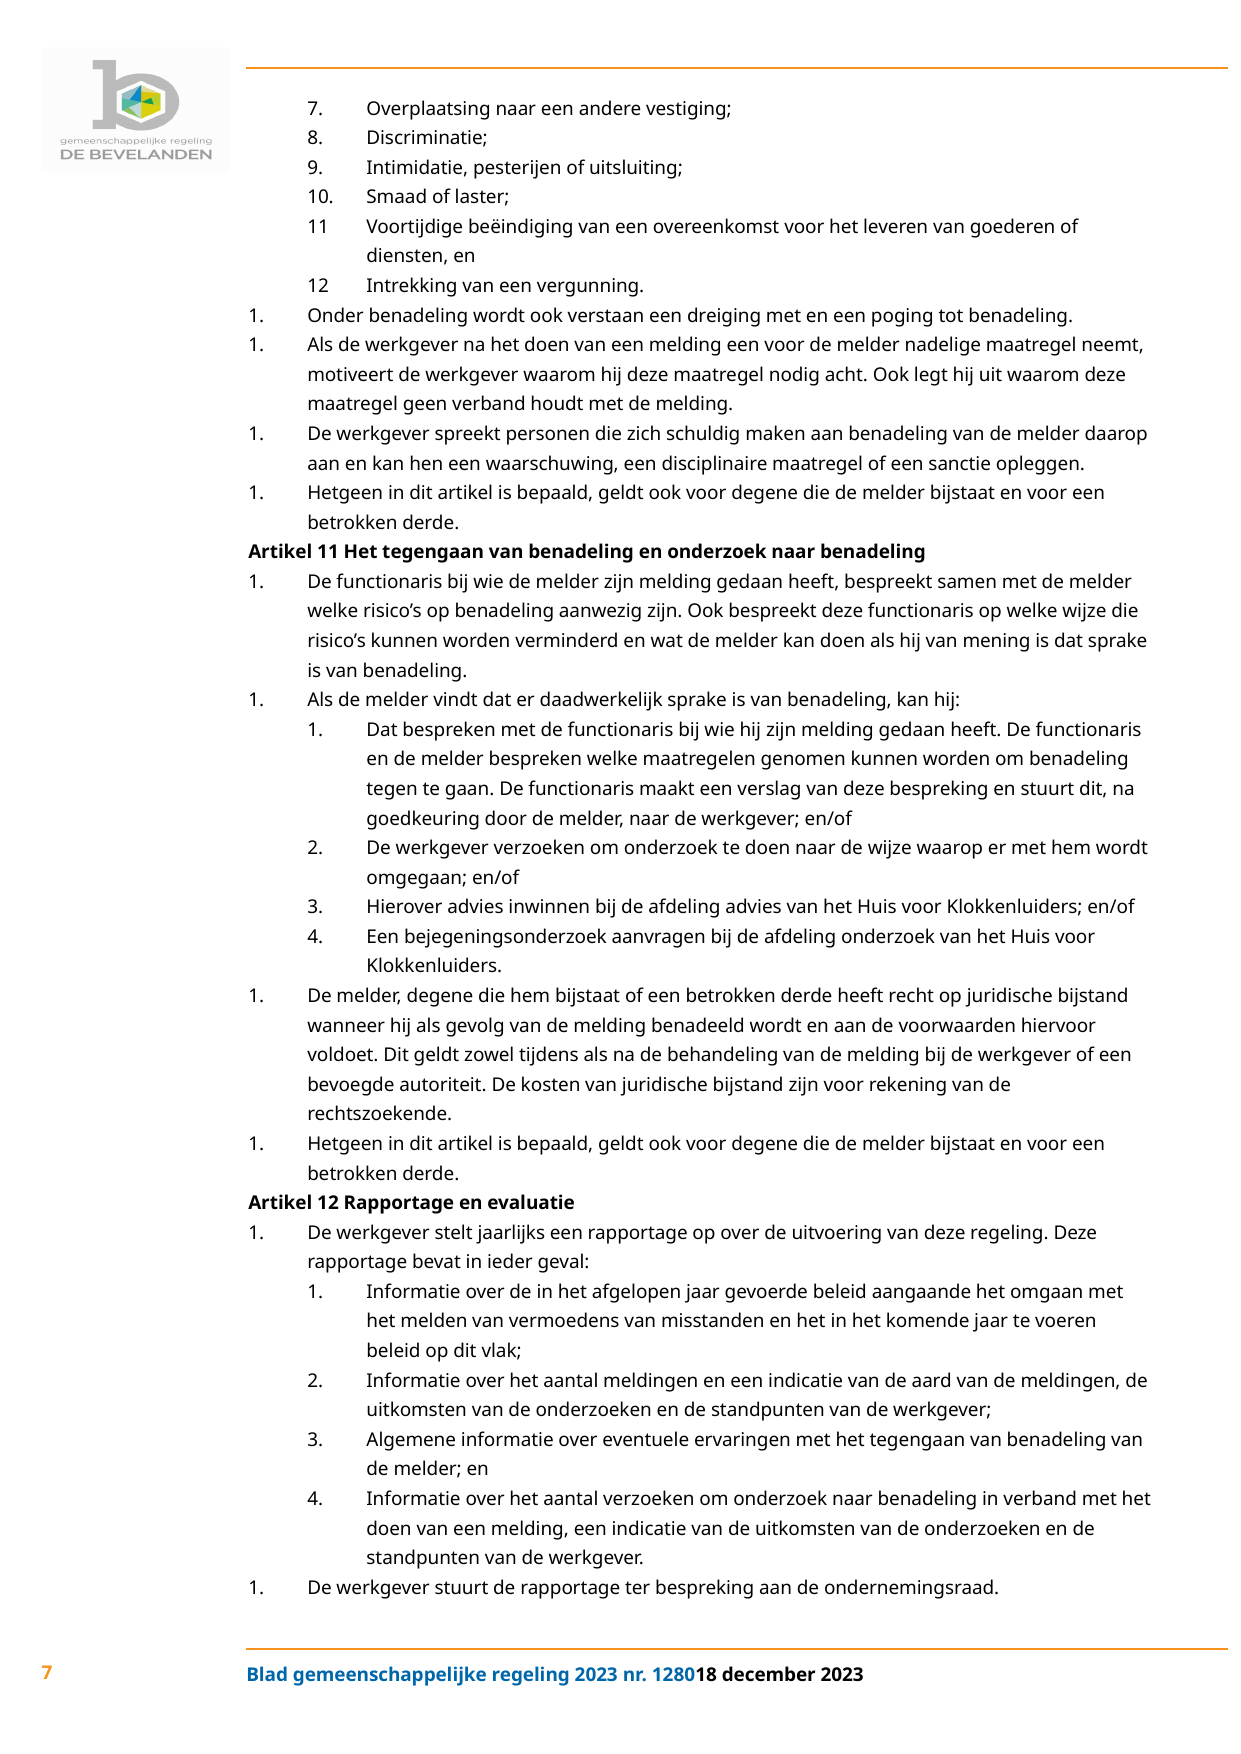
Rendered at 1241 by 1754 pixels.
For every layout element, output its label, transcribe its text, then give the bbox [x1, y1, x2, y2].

list Dat bespreken met de functionaris bij wie hij zijn melding gedaan heeft. De functionaris en de melder bespreken welke maatregelen genomen kunnen worden om benadeling tegen te gaan. De functionaris maakt een verslag van deze bespreking en stuurt dit, na goedkeuring door de melder, naar de werkgever; en/of [307, 716, 1152, 831]
list De melder, degene die hem bijstaat of een betrokken derde heeft recht op juridische bijstand wanneer hij als gevolg van de melding benadeeld wordt en aan de voorwaarden hiervoor voldoet. Dit geldt zowel tijdens als na de behandeling van de melding bij de werkgever of een bevoegde autoriteit. De kosten van juridische bijstand zijn voor rekening van de rechtszoekende. [248, 982, 1152, 1126]
list Hetgeen in dit artikel is bepaald, geldt ook voor degene die de melder bijstaat en voor een betrokken derde. [248, 1130, 1152, 1186]
list Intrekking van een vergunning. [307, 272, 1152, 298]
list Algemene informatie over eventuele ervaringen met het tegengaan van benadeling van de melder; en [307, 1426, 1152, 1481]
list De functionaris bij wie de melder zijn melding gedaan heeft, bespreekt samen met de melder welke risico’s op benadeling aanwezig zijn. Ook bespreekt deze functionaris op welke wijze die risico’s kunnen worden verminderd en wat de melder kan doen als hij van mening is dat sprake is van benadeling. [248, 568, 1152, 683]
text Artikel 12 Rapportage en evaluatie [248, 1189, 1152, 1215]
list Hetgeen in dit artikel is bepaald, geldt ook voor degene die de melder bijstaat en voor een betrokken derde. [248, 479, 1152, 535]
list Onder benadeling wordt ook verstaan een dreiging met en een poging tot benadeling. [248, 302, 1152, 328]
list De werkgever stelt jaarlijks een rapportage op over de uitvoering van deze regeling. Deze rapportage bevat in ieder geval: [248, 1219, 1152, 1274]
list Informatie over het aantal meldingen en een indicatie van de aard van de meldingen, de uitkomsten van de onderzoeken en de standpunten van de werkgever; [307, 1367, 1152, 1422]
list De werkgever stuurt de rapportage ter bespreking aan de ondernemingsraad. [248, 1574, 1152, 1600]
list Hierover advies inwinnen bij de afdeling advies van het Huis voor Klokkenluiders; en/of [307, 893, 1152, 919]
list Een bejegeningsonderzoek aanvragen bij de afdeling onderzoek van het Huis voor Klokkenluiders. [307, 923, 1152, 978]
list Voortijdige beëindiging van een overeenkomst voor het leveren van goederen of diensten, en [307, 213, 1152, 268]
list De werkgever verzoeken om onderzoek te doen naar de wijze waarop er met hem wordt omgegaan; en/of [307, 834, 1152, 890]
picture [41, 47, 231, 172]
list Overplaatsing naar een andere vestiging; [307, 95, 1152, 121]
list Als de werkgever na het doen van een melding een voor de melder nadelige maatregel neemt, motiveert de werkgever waarom hij deze maatregel nodig acht. Ook legt hij uit waarom deze maatregel geen verband houdt met de melding. [248, 331, 1152, 416]
list Als de melder vindt dat er daadwerkelijk sprake is van benadeling, kan hij: [248, 686, 1152, 712]
text Artikel 11 Het tegengaan van benadeling en onderzoek naar benadeling [248, 538, 1152, 564]
list Intimidatie, pesterijen of uitsluiting; [307, 154, 1152, 180]
list De werkgever spreekt personen die zich schuldig maken aan benadeling van de melder daarop aan en kan hen een waarschuwing, een disciplinaire maatregel of een sanctie opleggen. [248, 420, 1152, 476]
list Informatie over de in het afgelopen jaar gevoerde beleid aangaande het omgaan met het melden van vermoedens van misstanden en het in het komende jaar te voeren beleid op dit vlak; [307, 1278, 1152, 1363]
list Informatie over het aantal verzoeken om onderzoek naar benadeling in verband met het doen van een melding, een indicatie van de uitkomsten van de onderzoeken en de standpunten van de werkgever. [307, 1485, 1152, 1570]
list Smaad of laster; [307, 183, 1152, 209]
list Discriminatie; [307, 124, 1152, 150]
